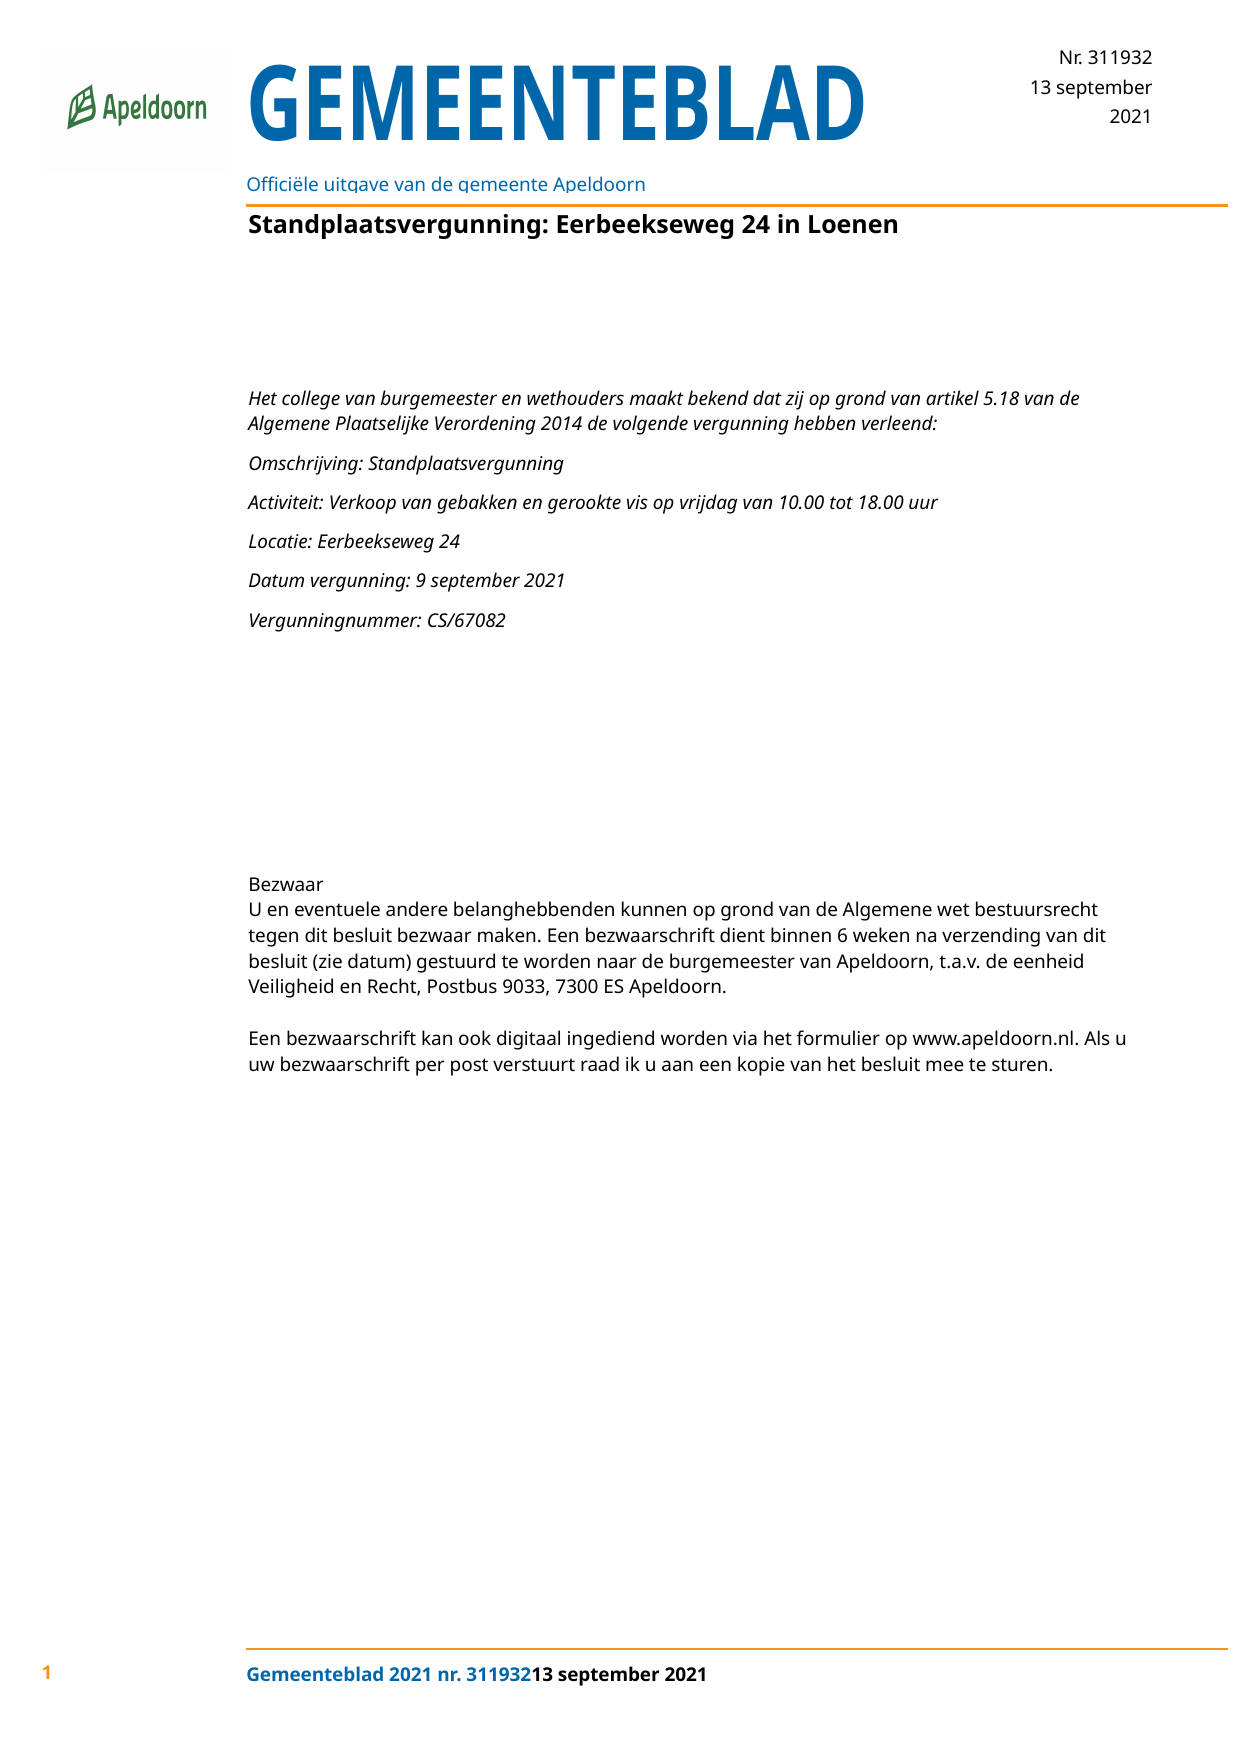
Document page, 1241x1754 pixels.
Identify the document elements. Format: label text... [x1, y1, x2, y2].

text U en eventuele andere belanghebbenden kunnen op grond van de Algemene wet bestuursrecht tegen dit besluit bezwaar maken. Een bezwaarschrift dient binnen 6 weken na verzending van dit besluit (zie datum) gestuurd te worden naar de burgemeester van Apeldoorn, t.a.v. de eenheid Veiligheid en Recht, Postbus 9033, 7300 ES Apeldoorn. [248, 897, 1152, 999]
text Standplaatsvergunning: Eerbeekseweg 24 in Loenen [248, 207, 1152, 241]
text Bezwaar [248, 871, 1152, 897]
text Datum vergunning: 9 september 2021 [248, 567, 1152, 593]
text Omschrijving: Standplaatsvergunning [248, 450, 1152, 475]
text Een bezwaarschrift kan ook digitaal ingediend worden via het formulier op www.apeldoorn.nl. Als u uw bezwaarschrift per post verstuurt raad ik u aan een kopie van het besluit mee te sturen. [248, 1025, 1152, 1077]
text Het college van burgemeester en wethouders maakt bekend dat zij op grond van artikel 5.18 van de Algemene Plaatselijke Verordening 2014 de volgende vergunning hebben verleend: [248, 385, 1152, 436]
picture [41, 47, 231, 172]
text Locatie: Eerbeekseweg 24 [248, 528, 1152, 554]
text Activiteit: Verkoop van gebakken en gerookte vis op vrijdag van 10.00 tot 18.00 uur [248, 489, 1152, 515]
text Vergunningnummer: CS/67082 [248, 607, 1152, 632]
